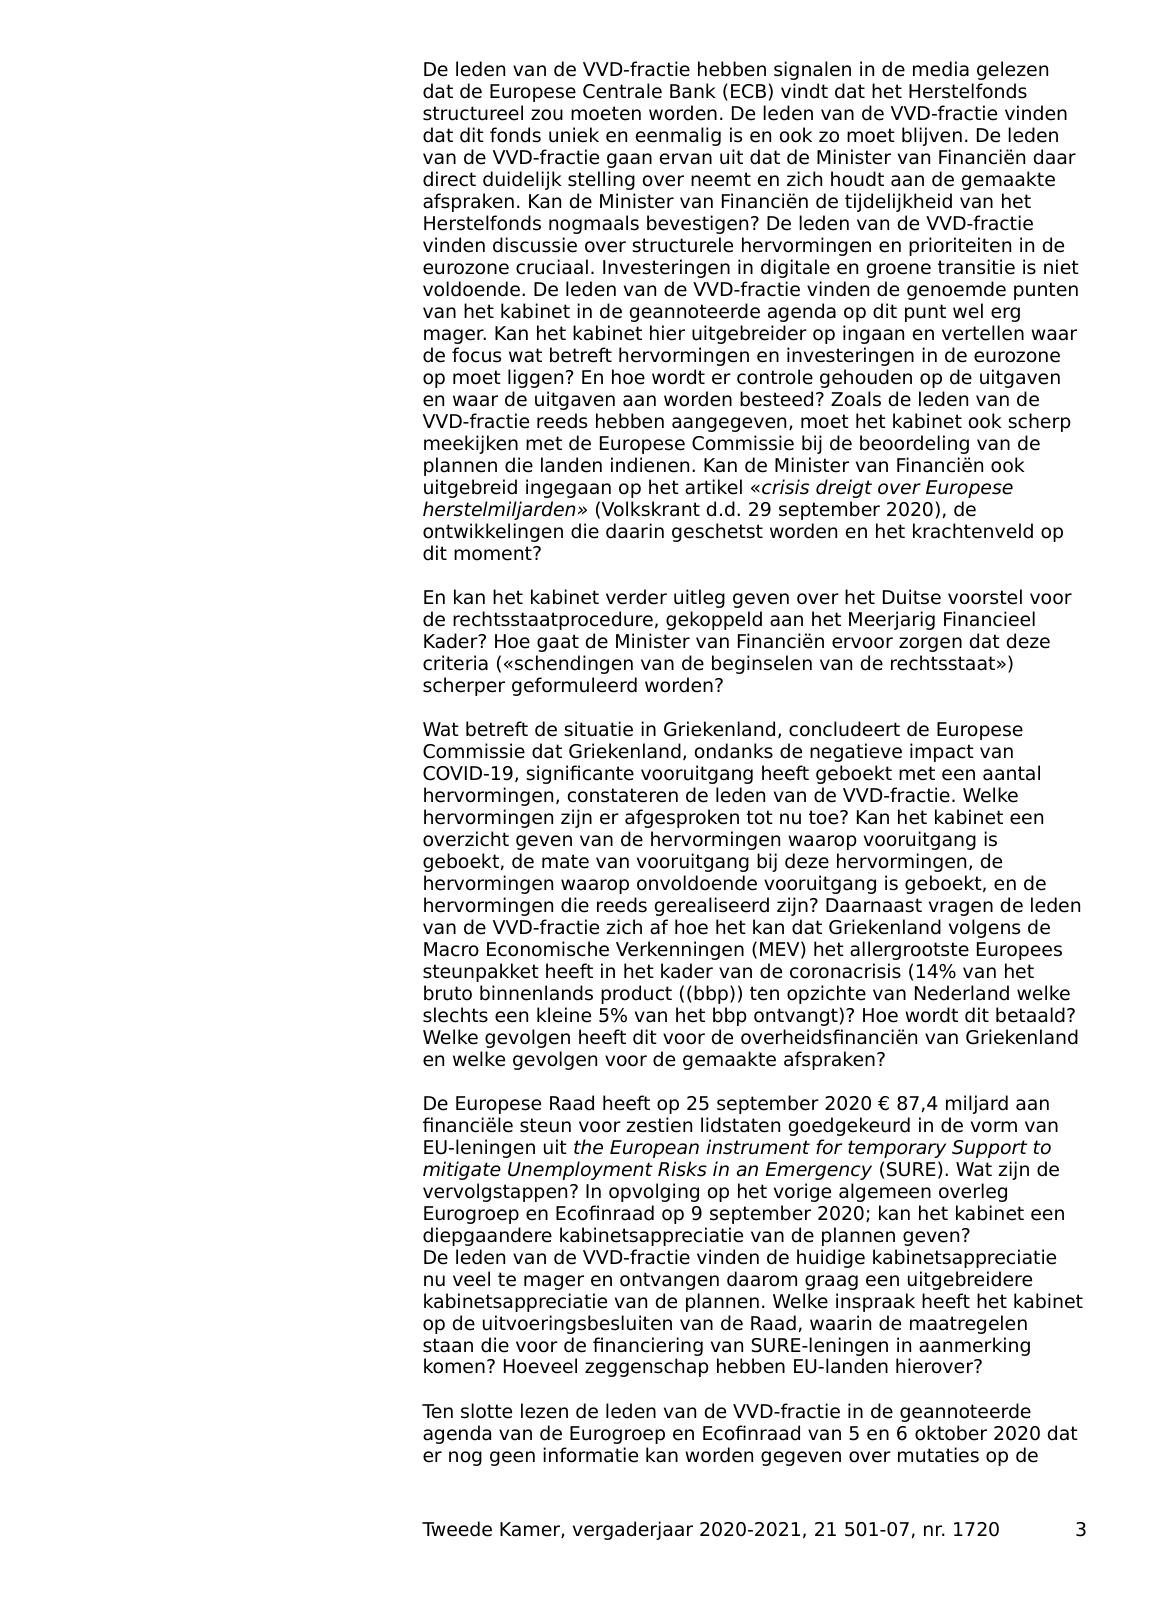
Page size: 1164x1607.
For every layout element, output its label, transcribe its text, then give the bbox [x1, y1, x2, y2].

text De Europese Raad heeft op 25 september 2020 € 87,4 miljard aan financiële steun voor zestien lidstaten goedgekeurd in de vorm van EU-leningen uit the European instrument for temporary Support to mitigate Unemployment Risks in an Emergency (SURE). Wat zijn de vervolgstappen? In opvolging op het vorige algemeen overleg Eurogroep en Ecofinraad op 9 september 2020; kan het kabinet een diepgaandere kabinetsappreciatie van de plannen geven? [422, 1093, 1087, 1247]
text De leden van de VVD-fractie vinden de huidige kabinetsappreciatie nu veel te mager en ontvangen daarom graag een uitgebreidere kabinetsappreciatie van de plannen. Welke inspraak heeft het kabinet op de uitvoeringsbesluiten van de Raad, waarin de maatregelen staan die voor de financiering van SURE-leningen in aanmerking komen? Hoeveel zeggenschap hebben EU-landen hierover? [422, 1247, 1087, 1378]
text En kan het kabinet verder uitleg geven over het Duitse voorstel voor de rechtsstaatprocedure, gekoppeld aan het Meerjarig Financieel Kader? Hoe gaat de Minister van Financiën ervoor zorgen dat deze criteria («schendingen van de beginselen van de rechtsstaat») scherper geformuleerd worden? [422, 587, 1087, 697]
text Ten slotte lezen de leden van de VVD-fractie in de geannoteerde agenda van de Eurogroep en Ecofinraad van 5 en 6 oktober 2020 dat er nog geen informatie kan worden gegeven over mutaties op de [422, 1401, 1087, 1467]
text Wat betreft de situatie in Griekenland, concludeert de Europese Commissie dat Griekenland, ondanks de negatieve impact van COVID-19, significante vooruitgang heeft geboekt met een aantal hervormingen, constateren de leden van de VVD-fractie. Welke hervormingen zijn er afgesproken tot nu toe? Kan het kabinet een overzicht geven van de hervormingen waarop vooruitgang is geboekt, de mate van vooruitgang bij deze hervormingen, de hervormingen waarop onvoldoende vooruitgang is geboekt, en de hervormingen die reeds gerealiseerd zijn? Daarnaast vragen de leden van de VVD-fractie zich af hoe het kan dat Griekenland volgens de Macro Economische Verkenningen (MEV) het allergrootste Europees steunpakket heeft in het kader van de coronacrisis (14% van het bruto binnenlands product ((bbp)) ten opzichte van Nederland welke slechts een kleine 5% van het bbp ontvangt)? Hoe wordt dit betaald? Welke gevolgen heeft dit voor de overheidsfinanciën van Griekenland en welke gevolgen voor de gemaakte afspraken? [422, 719, 1087, 1071]
text De leden van de VVD-fractie hebben signalen in de media gelezen dat de Europese Centrale Bank (ECB) vindt dat het Herstelfonds structureel zou moeten worden. De leden van de VVD-fractie vinden dat dit fonds uniek en eenmalig is en ook zo moet blijven. De leden van de VVD-fractie gaan ervan uit dat de Minister van Financiën daar direct duidelijk stelling over neemt en zich houdt aan de gemaakte afspraken. Kan de Minister van Financiën de tijdelijkheid van het Herstelfonds nogmaals bevestigen? De leden van de VVD-fractie vinden discussie over structurele hervormingen en prioriteiten in de eurozone cruciaal. Investeringen in digitale en groene transitie is niet voldoende. De leden van de VVD-fractie vinden de genoemde punten van het kabinet in de geannoteerde agenda op dit punt wel erg mager. Kan het kabinet hier uitgebreider op ingaan en vertellen waar de focus wat betreft hervormingen en investeringen in de eurozone op moet liggen? En hoe wordt er controle gehouden op de uitgaven en waar de uitgaven aan worden besteed? Zoals de leden van de VVD-fractie reeds hebben aangegeven, moet het kabinet ook scherp meekijken met de Europese Commissie bij de beoordeling van de plannen die landen indienen. Kan de Minister van Financiën ook uitgebreid ingegaan op het artikel «crisis dreigt over Europese herstelmiljarden» (Volkskrant d.d. 29 september 2020), de ontwikkelingen die daarin geschetst worden en het krachtenveld op dit moment? [422, 59, 1087, 564]
